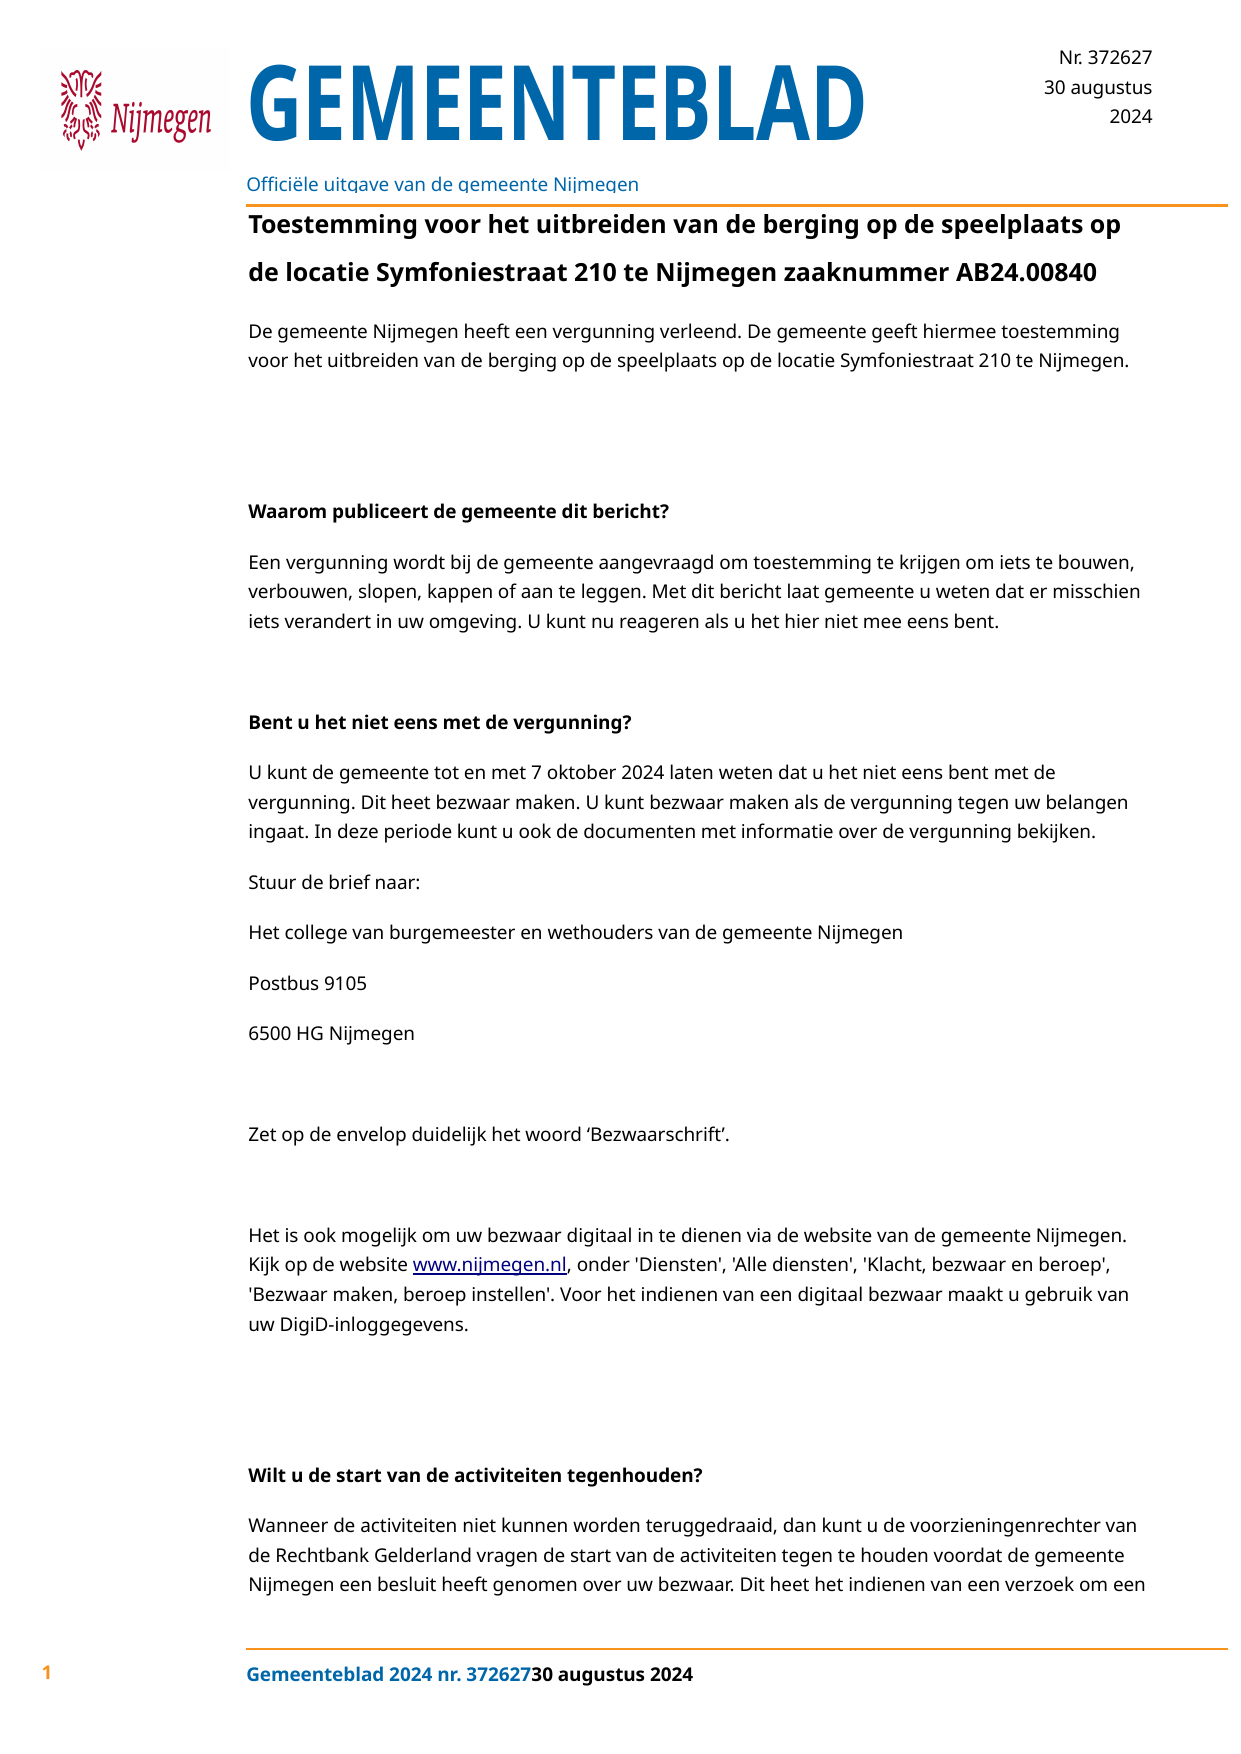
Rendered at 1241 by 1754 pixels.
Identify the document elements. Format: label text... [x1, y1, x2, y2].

text Zet op de envelop duidelijk het woord ‘Bezwaarschrift’. [248, 1121, 1152, 1147]
text Toestemming voor het uitbreiden van de berging op de speelplaats op de locatie Symfoniestraat 210 te Nijmegen zaaknummer AB24.00840 [248, 207, 1152, 288]
text U kunt de gemeente tot en met 7 oktober 2024 laten weten dat u het niet eens bent met de vergunning. Dit heet bezwaar maken. U kunt bezwaar maken als de vergunning tegen uw belangen ingaat. In deze periode kunt u ook de documenten met informatie over de vergunning bekijken. [248, 759, 1152, 844]
text Een vergunning wordt bij de gemeente aangevraagd om toestemming te krijgen om iets te bouwen, verbouwen, slopen, kappen of aan te leggen. Met dit bericht laat gemeente u weten dat er misschien iets verandert in uw omgeving. U kunt nu reageren als u het hier niet mee eens bent. [248, 549, 1152, 634]
text De gemeente Nijmegen heeft een vergunning verleend. De gemeente geeft hiermee toestemming voor het uitbreiden van de berging op de speelplaats op de locatie Symfoniestraat 210 te Nijmegen. [248, 318, 1152, 373]
text 6500 HG Nijmegen [248, 1020, 1152, 1046]
text Het college van burgemeester en wethouders van de gemeente Nijmegen [248, 919, 1152, 945]
text Wanneer de activiteiten niet kunnen worden teruggedraaid, dan kunt u de voorzieningenrechter van de Rechtbank Gelderland vragen de start van de activiteiten tegen te houden voordat de gemeente Nijmegen een besluit heeft genomen over uw bezwaar. Dit heet het indienen van een verzoek om een [248, 1512, 1152, 1597]
text Stuur de brief naar: [248, 869, 1152, 895]
text Waarom publiceert de gemeente dit bericht? [248, 499, 1152, 524]
picture [41, 47, 231, 172]
text Bent u het niet eens met de vergunning? [248, 709, 1152, 735]
text Postbus 9105 [248, 970, 1152, 996]
text Wilt u de start van de activiteiten tegenhouden? [248, 1462, 1152, 1488]
text Het is ook mogelijk om uw bezwaar digitaal in te dienen via de website van de gemeente Nijmegen. Kijk op de website www.nijmegen.nl, onder 'Diensten', 'Alle diensten', 'Klacht, bezwaar en beroep', 'Bezwaar maken, beroep instellen'. Voor het indienen van een digitaal bezwaar maakt u gebruik van uw DigiD-inloggegevens. [248, 1222, 1152, 1337]
